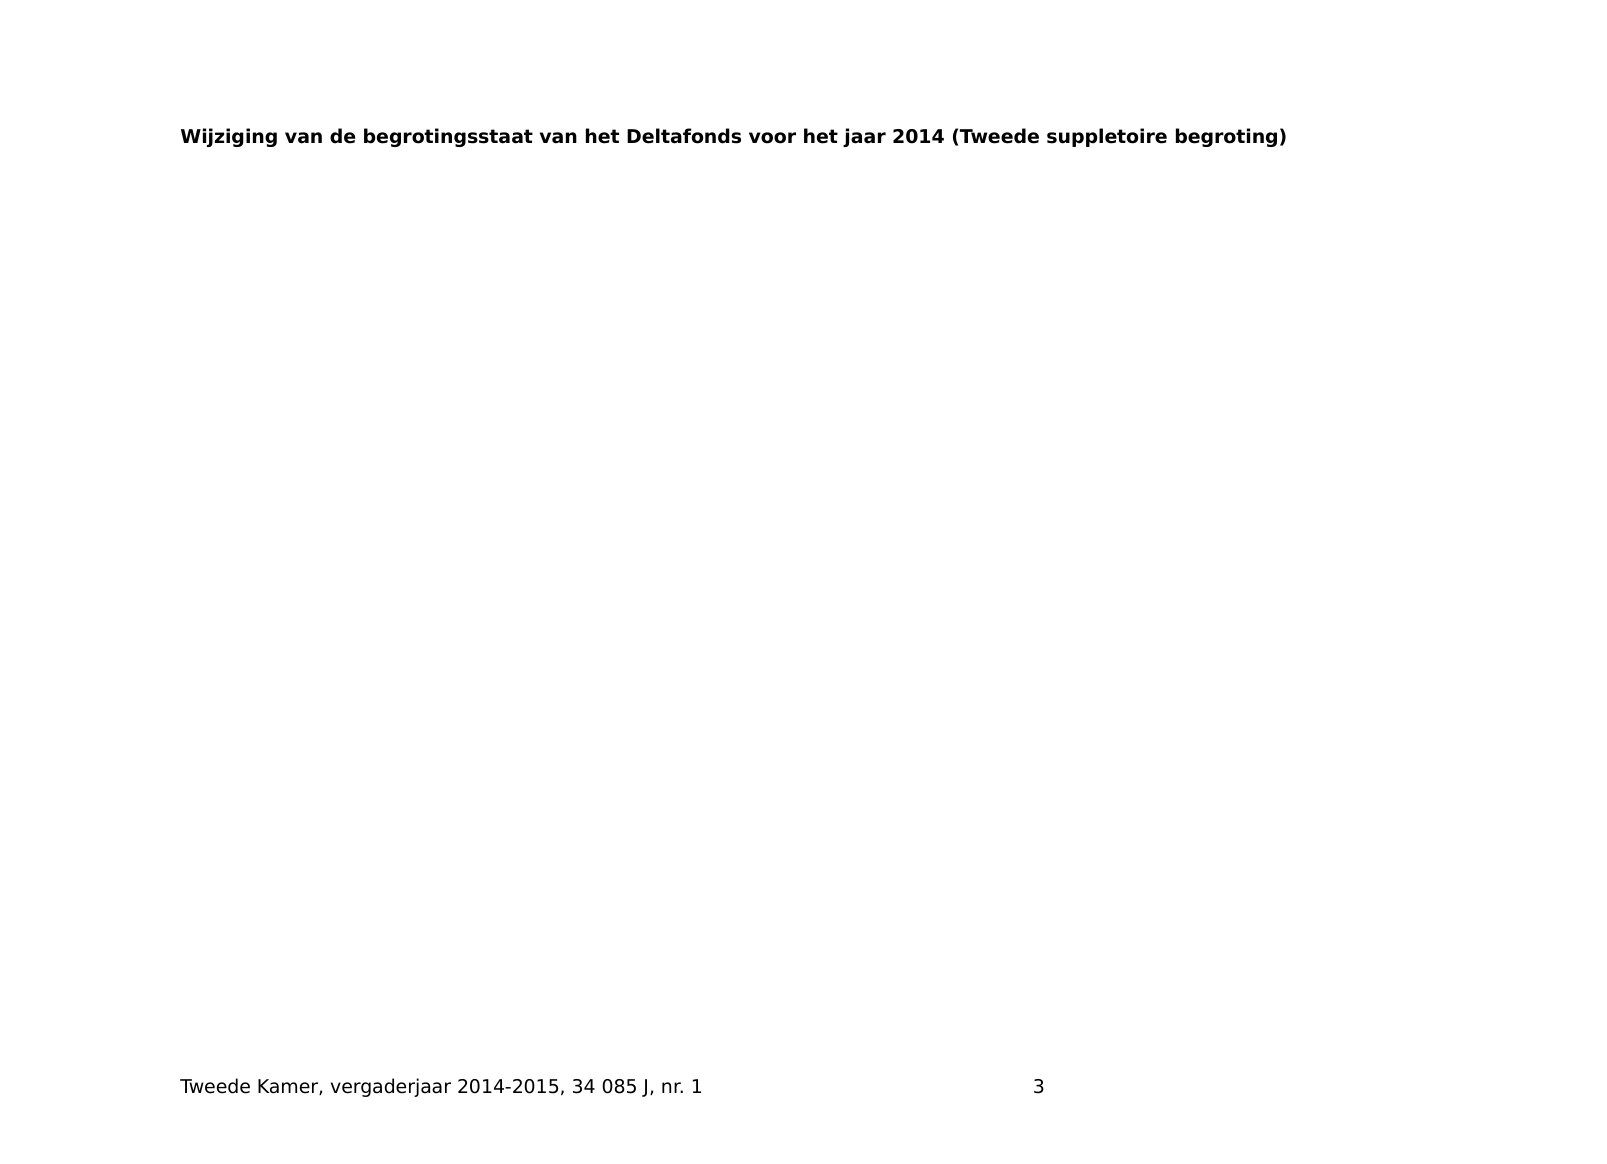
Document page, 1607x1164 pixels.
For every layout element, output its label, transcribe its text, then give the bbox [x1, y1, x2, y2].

subtitle Wijziging van de begrotingsstaat van het Deltafonds voor het jaar 2014 (Tweede suppletoire begroting) [180, 126, 1529, 148]
